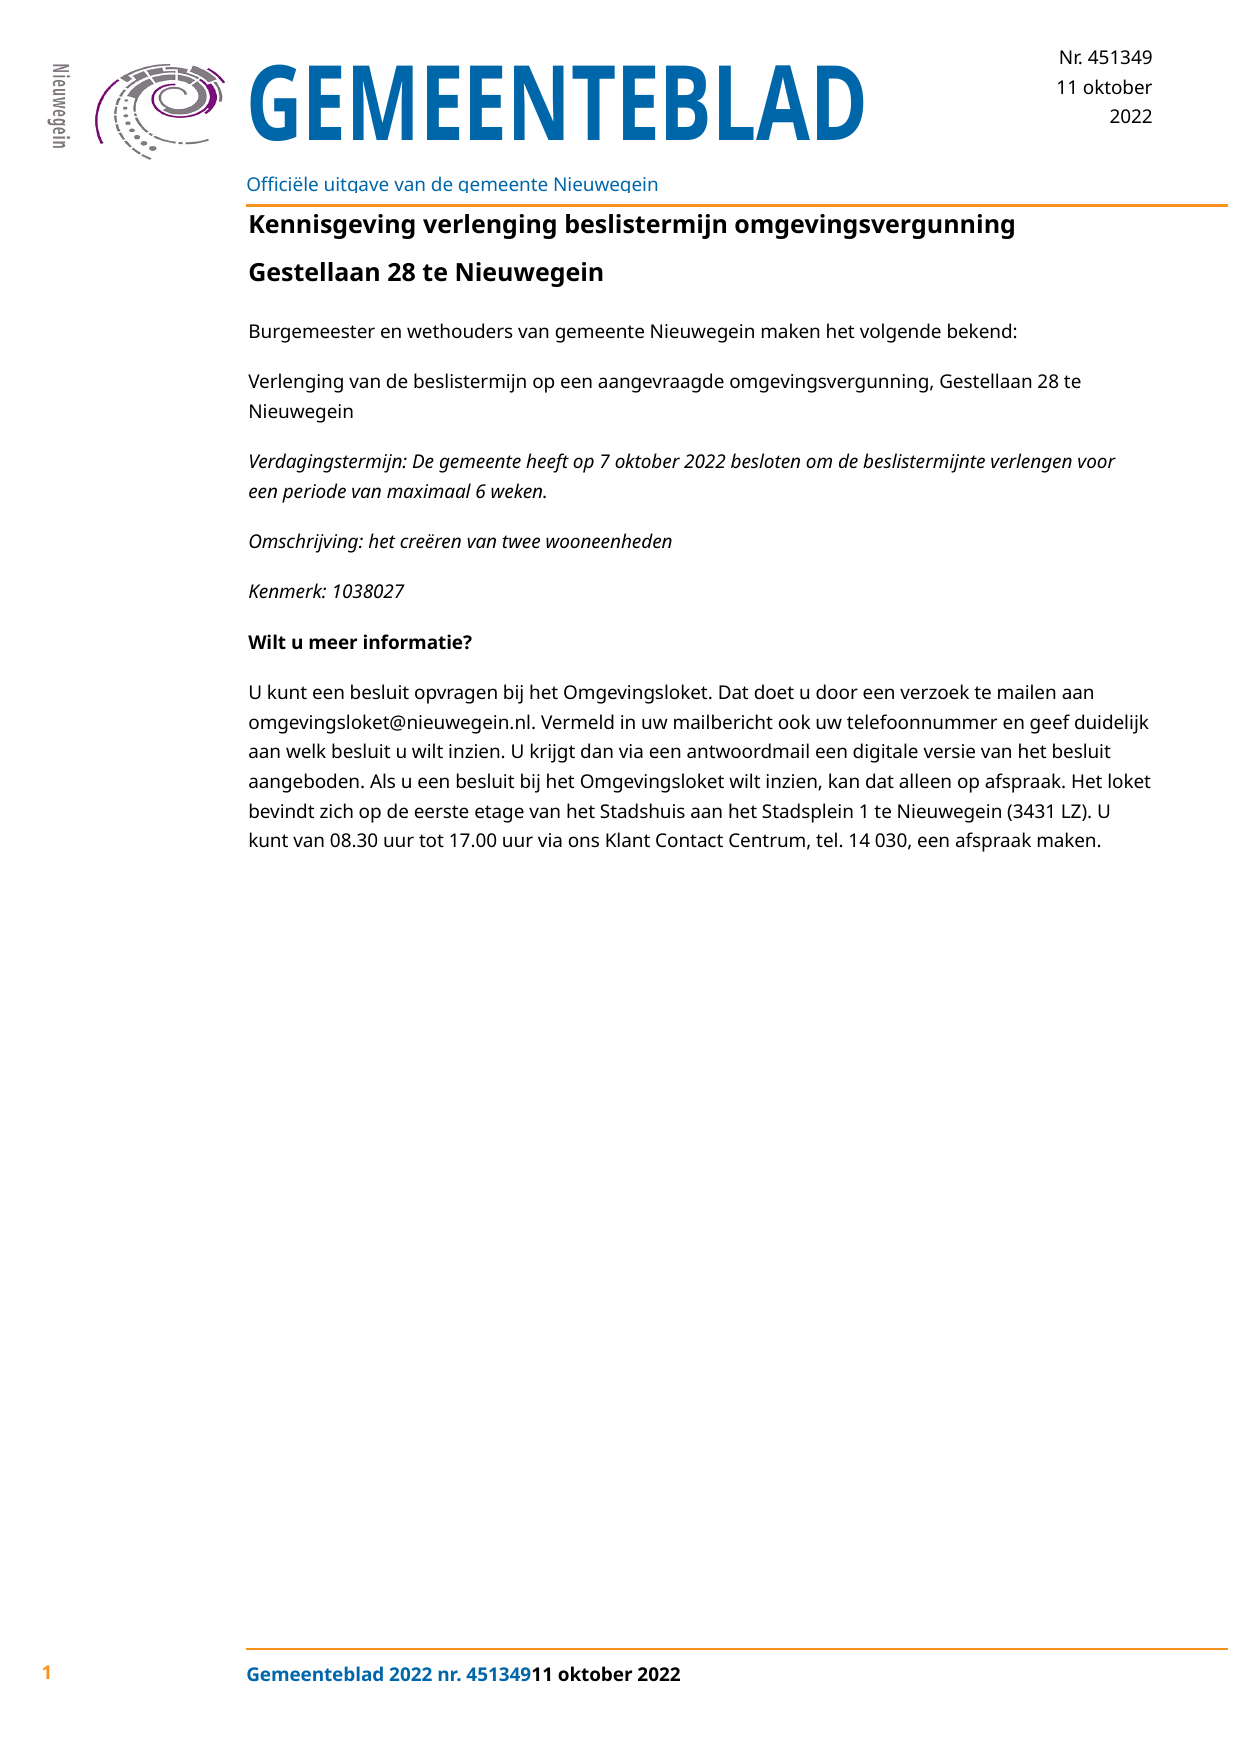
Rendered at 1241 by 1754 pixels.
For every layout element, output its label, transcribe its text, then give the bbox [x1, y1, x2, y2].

text Verdagingstermijn: De gemeente heeft op 7 oktober 2022 besloten om de beslistermijnte verlengen voor een periode van maximaal 6 weken. [248, 448, 1152, 504]
text Wilt u meer informatie? [248, 629, 1152, 655]
text Kennisgeving verlenging beslistermijn omgevingsvergunning Gestellaan 28 te Nieuwegein [248, 207, 1152, 288]
text Omschrijving: het creëren van twee wooneenheden [248, 528, 1152, 554]
picture [41, 47, 231, 172]
text Burgemeester en wethouders van gemeente Nieuwegein maken het volgende bekend: [248, 318, 1152, 344]
text Verlenging van de beslistermijn op een aangevraagde omgevingsvergunning, Gestellaan 28 te Nieuwegein [248, 368, 1152, 424]
text Kenmerk: 1038027 [248, 579, 1152, 604]
text U kunt een besluit opvragen bij het Omgevingsloket. Dat doet u door een verzoek te mailen aan omgevingsloket@nieuwegein.nl. Vermeld in uw mailbericht ook uw telefoonnummer en geef duidelijk aan welk besluit u wilt inzien. U krijgt dan via een antwoordmail een digitale versie van het besluit aangeboden. Als u een besluit bij het Omgevingsloket wilt inzien, kan dat alleen op afspraak. Het loket bevindt zich op de eerste etage van het Stadshuis aan het Stadsplein 1 te Nieuwegein (3431 LZ). U kunt van 08.30 uur tot 17.00 uur via ons Klant Contact Centrum, tel. 14 030, een afspraak maken. [248, 679, 1152, 853]
